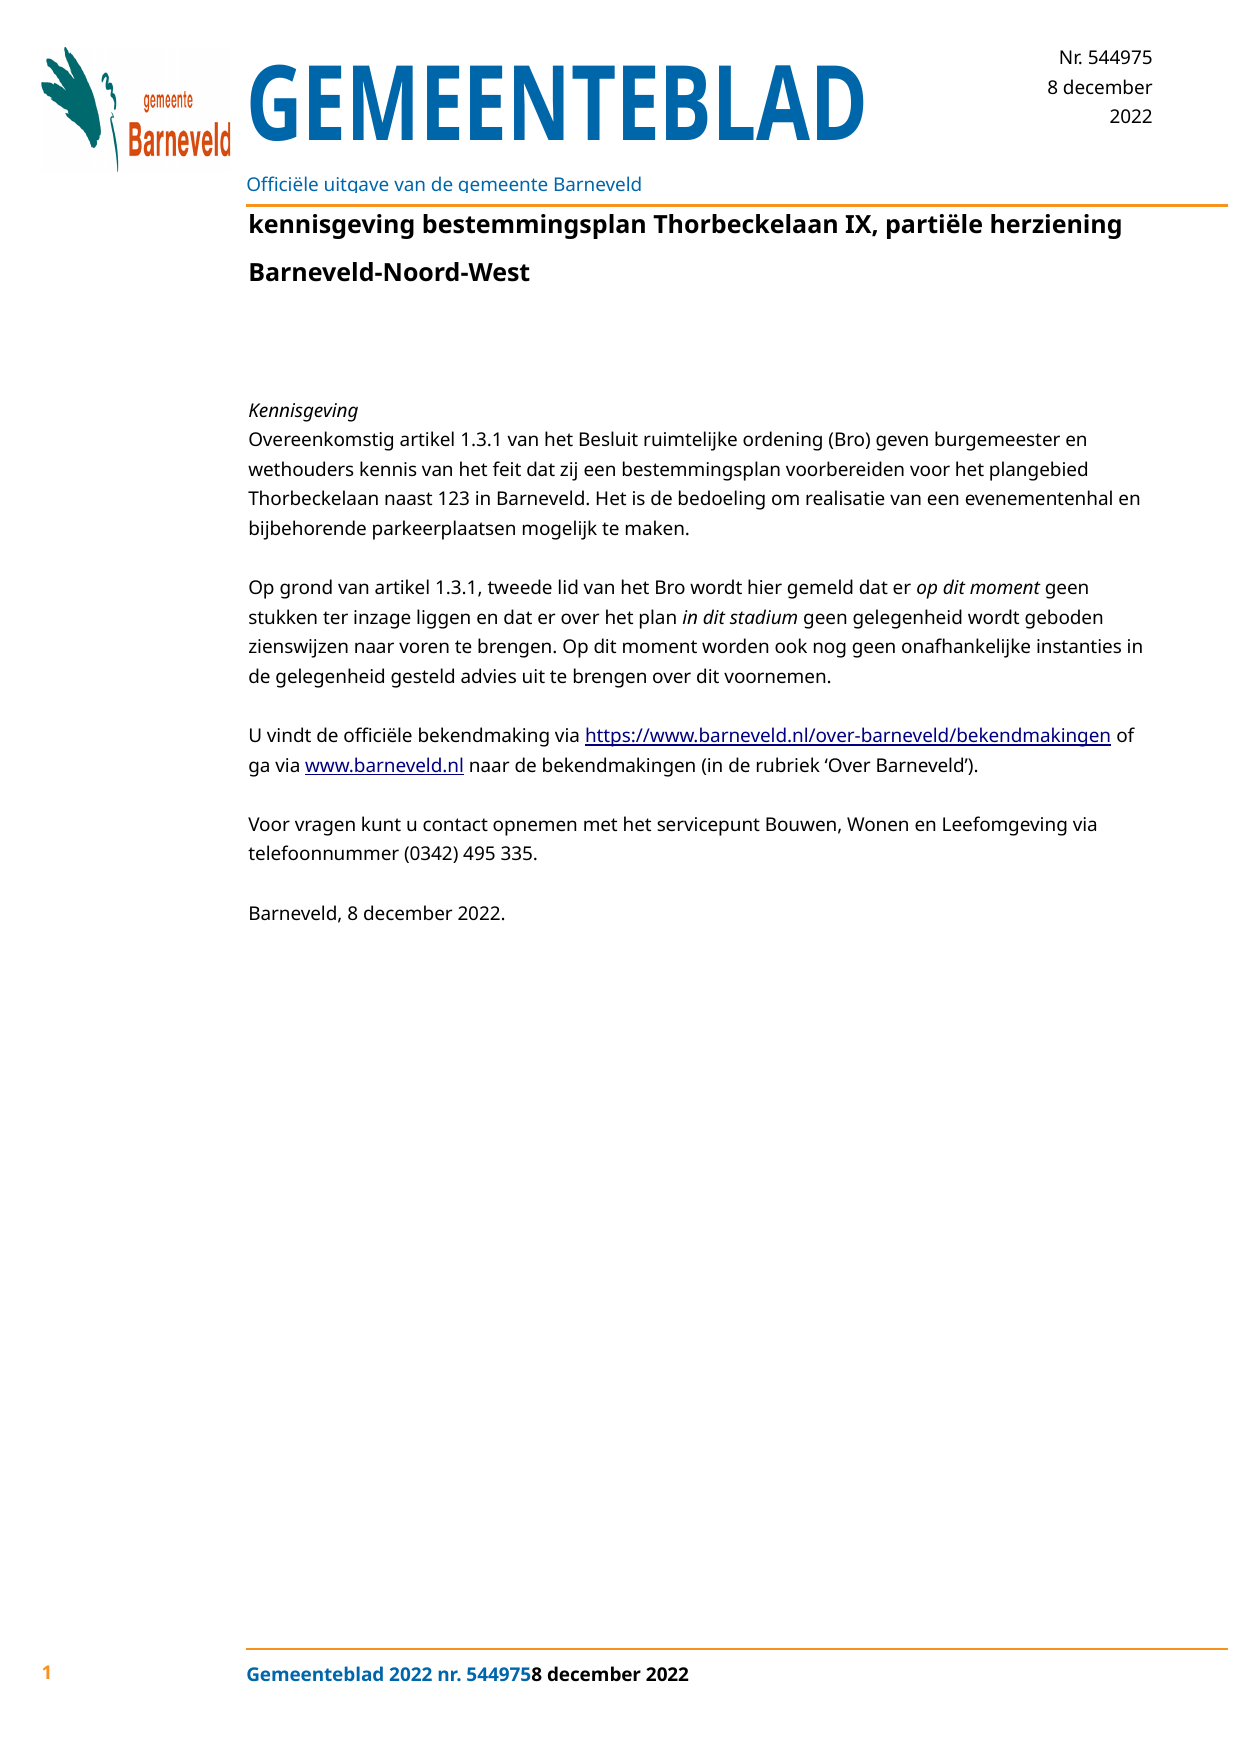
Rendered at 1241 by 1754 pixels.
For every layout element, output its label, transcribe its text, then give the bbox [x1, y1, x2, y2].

text kennisgeving bestemmingsplan Thorbeckelaan IX, partiële herziening Barneveld-Noord-West [248, 207, 1152, 288]
text Overeenkomstig artikel 1.3.1 van het Besluit ruimtelijke ordening (Bro) geven burgemeester en wethouders kennis van het feit dat zij een bestemmingsplan voorbereiden voor het plangebied Thorbeckelaan naast 123 in Barneveld. Het is de bedoeling om realisatie van een evenementenhal en bijbehorende parkeerplaatsen mogelijk te maken. [248, 426, 1152, 541]
text Op grond van artikel 1.3.1, tweede lid van het Bro wordt hier gemeld dat er op dit moment geen stukken ter inzage liggen en dat er over het plan in dit stadium geen gelegenheid wordt geboden zienswijzen naar voren te brengen. Op dit moment worden ook nog geen onafhankelijke instanties in de gelegenheid gesteld advies uit te brengen over dit voornemen. [248, 574, 1152, 689]
text Kennisgeving [248, 397, 1152, 422]
text U vindt de officiële bekendmaking via https://www.barneveld.nl/over-barneveld/bekendmakingen of ga via www.barneveld.nl naar de bekendmakingen (in de rubriek ‘Over Barneveld’). [248, 722, 1152, 777]
picture [41, 47, 231, 172]
text Voor vragen kunt u contact opnemen met het servicepunt Bouwen, Wonen en Leefomgeving via telefoonnummer (0342) 495 335. [248, 811, 1152, 866]
text Barneveld, 8 december 2022. [248, 900, 1152, 925]
